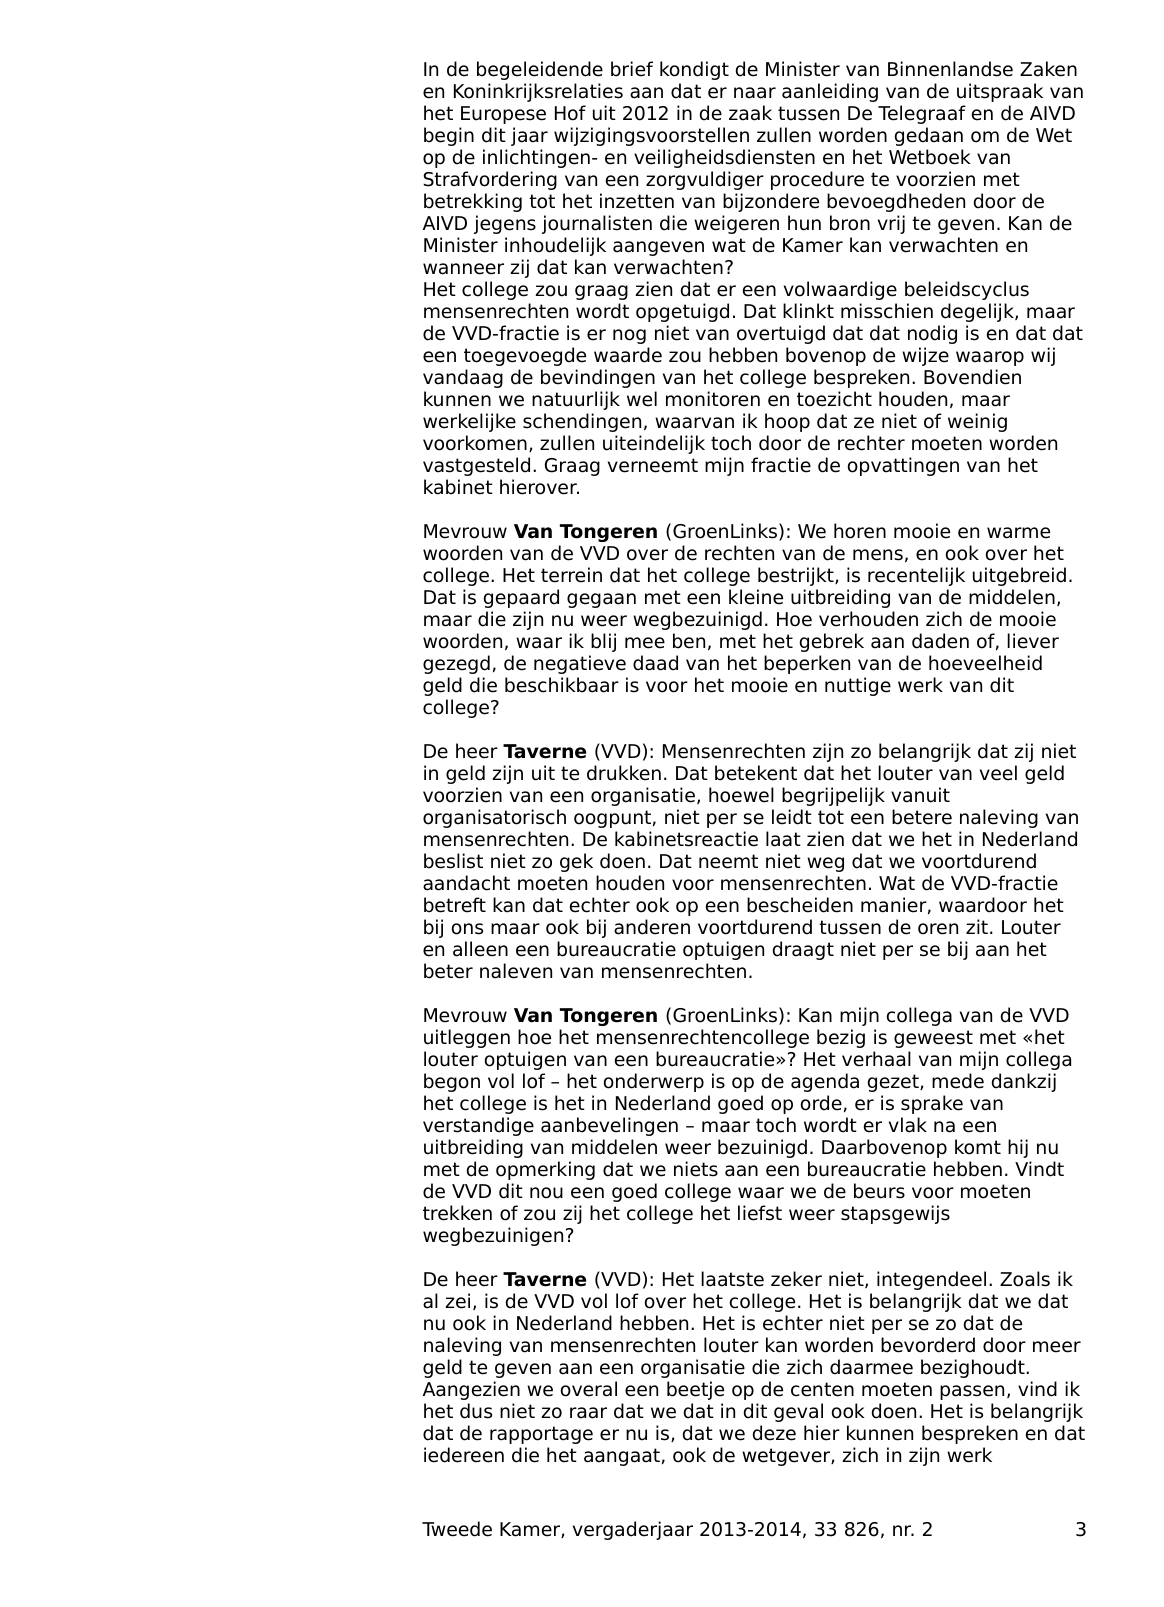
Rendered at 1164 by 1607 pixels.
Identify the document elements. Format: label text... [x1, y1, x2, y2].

text De heer Taverne (VVD): Het laatste zeker niet, integendeel. Zoals ik al zei, is de VVD vol lof over het college. Het is belangrijk dat we dat nu ook in Nederland hebben. Het is echter niet per se zo dat de naleving van mensenrechten louter kan worden bevorderd door meer geld te geven aan een organisatie die zich daarmee bezighoudt. Aangezien we overal een beetje op de centen moeten passen, vind ik het dus niet zo raar dat we dat in dit geval ook doen. Het is belangrijk dat de rapportage er nu is, dat we deze hier kunnen bespreken en dat iedereen die het aangaat, ook de wetgever, zich in zijn werk [422, 1269, 1087, 1467]
text De heer Taverne (VVD): Mensenrechten zijn zo belangrijk dat zij niet in geld zijn uit te drukken. Dat betekent dat het louter van veel geld voorzien van een organisatie, hoewel begrijpelijk vanuit organisatorisch oogpunt, niet per se leidt tot een betere naleving van mensenrechten. De kabinetsreactie laat zien dat we het in Nederland beslist niet zo gek doen. Dat neemt niet weg dat we voortdurend aandacht moeten houden voor mensenrechten. Wat de VVD-fractie betreft kan dat echter ook op een bescheiden manier, waardoor het bij ons maar ook bij anderen voortdurend tussen de oren zit. Louter en alleen een bureaucratie optuigen draagt niet per se bij aan het beter naleven van mensenrechten. [422, 741, 1087, 983]
text Mevrouw Van Tongeren (GroenLinks): We horen mooie en warme woorden van de VVD over de rechten van de mens, en ook over het college. Het terrein dat het college bestrijkt, is recentelijk uitgebreid. Dat is gepaard gegaan met een kleine uitbreiding van de middelen, maar die zijn nu weer wegbezuinigd. Hoe verhouden zich de mooie woorden, waar ik blij mee ben, met het gebrek aan daden of, liever gezegd, de negatieve daad van het beperken van de hoeveelheid geld die beschikbaar is voor het mooie en nuttige werk van dit college? [422, 521, 1087, 719]
text Mevrouw Van Tongeren (GroenLinks): Kan mijn collega van de VVD uitleggen hoe het mensenrechtencollege bezig is geweest met «het louter optuigen van een bureaucratie»? Het verhaal van mijn collega begon vol lof – het onderwerp is op de agenda gezet, mede dankzij het college is het in Nederland goed op orde, er is sprake van verstandige aanbevelingen – maar toch wordt er vlak na een uitbreiding van middelen weer bezuinigd. Daarbovenop komt hij nu met de opmerking dat we niets aan een bureaucratie hebben. Vindt de VVD dit nou een goed college waar we de beurs voor moeten trekken of zou zij het college het liefst weer stapsgewijs wegbezuinigen? [422, 1005, 1087, 1247]
text In de begeleidende brief kondigt de Minister van Binnenlandse Zaken en Koninkrijksrelaties aan dat er naar aanleiding van de uitspraak van het Europese Hof uit 2012 in de zaak tussen De Telegraaf en de AIVD begin dit jaar wijzigingsvoorstellen zullen worden gedaan om de Wet op de inlichtingen- en veiligheidsdiensten en het Wetboek van Strafvordering van een zorgvuldiger procedure te voorzien met betrekking tot het inzetten van bijzondere bevoegdheden door de AIVD jegens journalisten die weigeren hun bron vrij te geven. Kan de Minister inhoudelijk aangeven wat de Kamer kan verwachten en wanneer zij dat kan verwachten? [422, 59, 1087, 279]
text Het college zou graag zien dat er een volwaardige beleidscyclus mensenrechten wordt opgetuigd. Dat klinkt misschien degelijk, maar de VVD-fractie is er nog niet van overtuigd dat dat nodig is en dat dat een toegevoegde waarde zou hebben bovenop de wijze waarop wij vandaag de bevindingen van het college bespreken. Bovendien kunnen we natuurlijk wel monitoren en toezicht houden, maar werkelijke schendingen, waarvan ik hoop dat ze niet of weinig voorkomen, zullen uiteindelijk toch door de rechter moeten worden vastgesteld. Graag verneemt mijn fractie de opvattingen van het kabinet hierover. [422, 279, 1087, 499]
